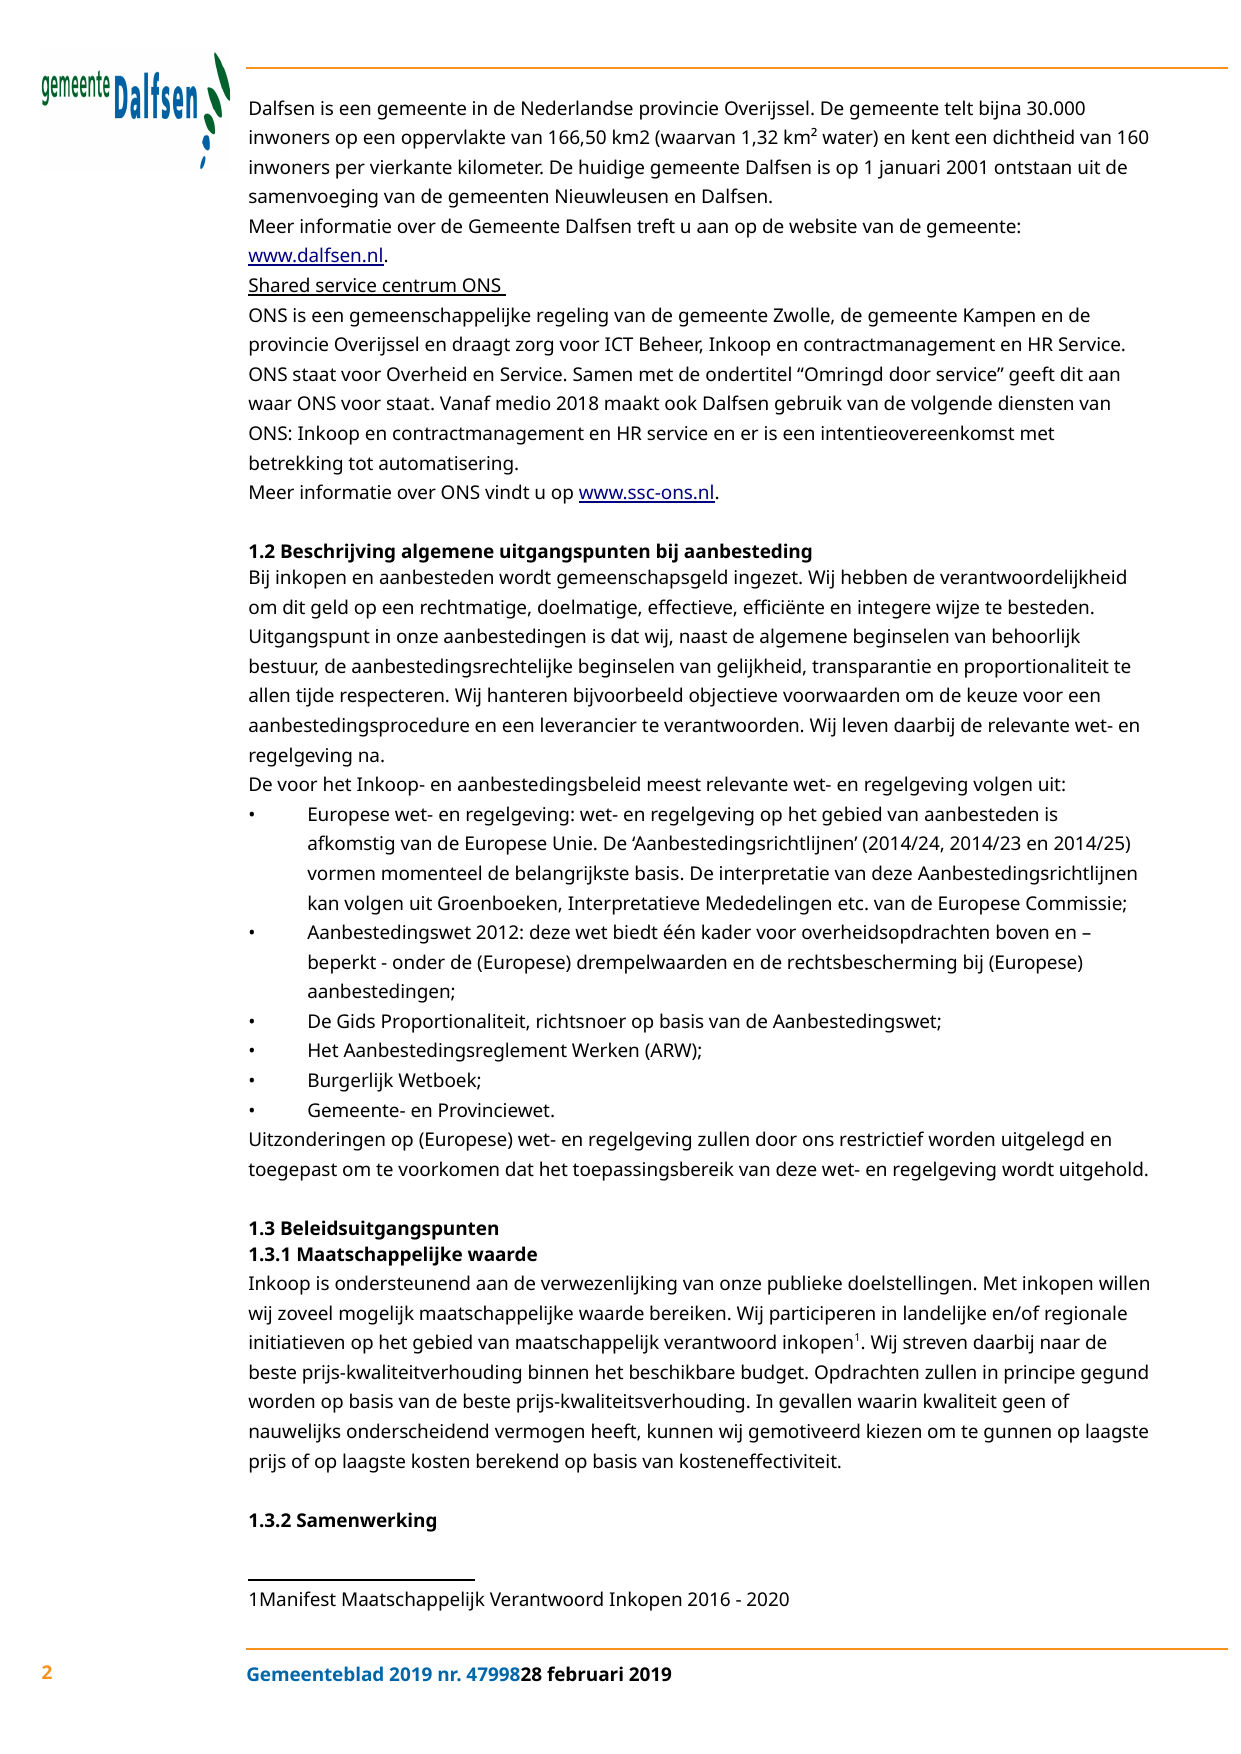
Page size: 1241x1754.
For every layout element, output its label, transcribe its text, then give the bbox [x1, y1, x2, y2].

list Het Aanbestedingsreglement Werken (ARW); [248, 1038, 1152, 1063]
text Meer informatie over de Gemeente Dalfsen treft u aan op de website van de gemeente: www.dalfsen.nl. [248, 213, 1152, 268]
text Inkoop is ondersteunend aan de verwezenlijking van onze publieke doelstellingen. Met inkopen willen wij zoveel mogelijk maatschappelijke waarde bereiken. Wij participeren in landelijke en/of regionale initiatieven op het gebied van maatschappelijk verantwoord inkopen. Wij streven daarbij naar de beste prijs-kwaliteitverhouding binnen het beschikbare budget. Opdrachten zullen in principe gegund worden op basis van de beste prijs-kwaliteitsverhouding. In gevallen waarin kwaliteit geen of nauwelijks onderscheidend vermogen heeft, kunnen wij gemotiveerd kiezen om te gunnen op laagste prijs of op laagste kosten berekend op basis van kosteneffectiviteit. [248, 1270, 1152, 1474]
text De voor het Inkoop- en aanbestedingsbeleid meest relevante wet- en regelgeving volgen uit: [248, 771, 1152, 797]
text Uitzonderingen op (Europese) wet- en regelgeving zullen door ons restrictief worden uitgelegd en toegepast om te voorkomen dat het toepassingsbereik van deze wet- en regelgeving wordt uitgehold. [248, 1126, 1152, 1182]
text Meer informatie over ONS vindt u op www.ssc-ons.nl. [248, 479, 1152, 505]
text 1.3 Beleidsuitgangspunten [248, 1215, 1152, 1241]
list Burgerlijk Wetboek; [248, 1067, 1152, 1093]
list Aanbestedingswet 2012: deze wet biedt één kader voor overheidsopdrachten boven en – beperkt - onder de (Europese) drempelwaarden en de rechtsbescherming bij (Europese) aanbestedingen; [248, 919, 1152, 1004]
text Uitgangspunt in onze aanbestedingen is dat wij, naast de algemene beginselen van behoorlijk bestuur, de aanbestedingsrechtelijke beginselen van gelijkheid, transparantie en proportionaliteit te allen tijde respecteren. Wij hanteren bijvoorbeeld objectieve voorwaarden om de keuze voor een aanbestedingsprocedure en een leverancier te verantwoorden. Wij leven daarbij de relevante wet- en regelgeving na. [248, 623, 1152, 767]
text 1.3.2 Samenwerking [248, 1507, 1152, 1533]
text Bij inkopen en aanbesteden wordt gemeenschapsgeld ingezet. Wij hebben de verantwoordelijkheid om dit geld op een rechtmatige, doelmatige, effectieve, efficiënte en integere wijze te besteden. [248, 564, 1152, 619]
text Shared service centrum ONS [248, 272, 1152, 298]
text 1.2 Beschrijving algemene uitgangspunten bij aanbesteding [248, 538, 1152, 564]
list Europese wet- en regelgeving: wet- en regelgeving op het gebied van aanbesteden is afkomstig van de Europese Unie. De ‘Aanbestedingsrichtlijnen’ (2014/24, 2014/23 en 2014/25) vormen momenteel de belangrijkste basis. De interpretatie van deze Aanbestedingsrichtlijnen kan volgen uit Groenboeken, Interpretatieve Mededelingen etc. van de Europese Commissie; [248, 801, 1152, 915]
text ONS is een gemeenschappelijke regeling van de gemeente Zwolle, de gemeente Kampen en de provincie Overijssel en draagt zorg voor ICT Beheer, Inkoop en contractmanagement en HR Service. ONS staat voor Overheid en Service. Samen met de ondertitel “Omringd door service” geeft dit aan waar ONS voor staat. Vanaf medio 2018 maakt ook Dalfsen gebruik van de volgende diensten van ONS: Inkoop en contractmanagement en HR service en er is een intentieovereenkomst met betrekking tot automatisering. [248, 302, 1152, 476]
list De Gids Proportionaliteit, richtsnoer op basis van de Aanbestedingswet; [248, 1008, 1152, 1034]
text 1.3.1 Maatschappelijke waarde [248, 1241, 1152, 1267]
picture [41, 47, 231, 172]
text Dalfsen is een gemeente in de Nederlandse provincie Overijssel. De gemeente telt bijna 30.000 inwoners op een oppervlakte van 166,50 km2 (waarvan 1,32 km² water) en kent een dichtheid van 160 inwoners per vierkante kilometer. De huidige gemeente Dalfsen is op 1 januari 2001 ontstaan uit de samenvoeging van de gemeenten Nieuwleusen en Dalfsen. [248, 95, 1152, 209]
list Gemeente- en Provinciewet. [248, 1097, 1152, 1122]
text Manifest Maatschappelijk Verantwoord Inkopen 2016 - 2020 [248, 1586, 1152, 1612]
